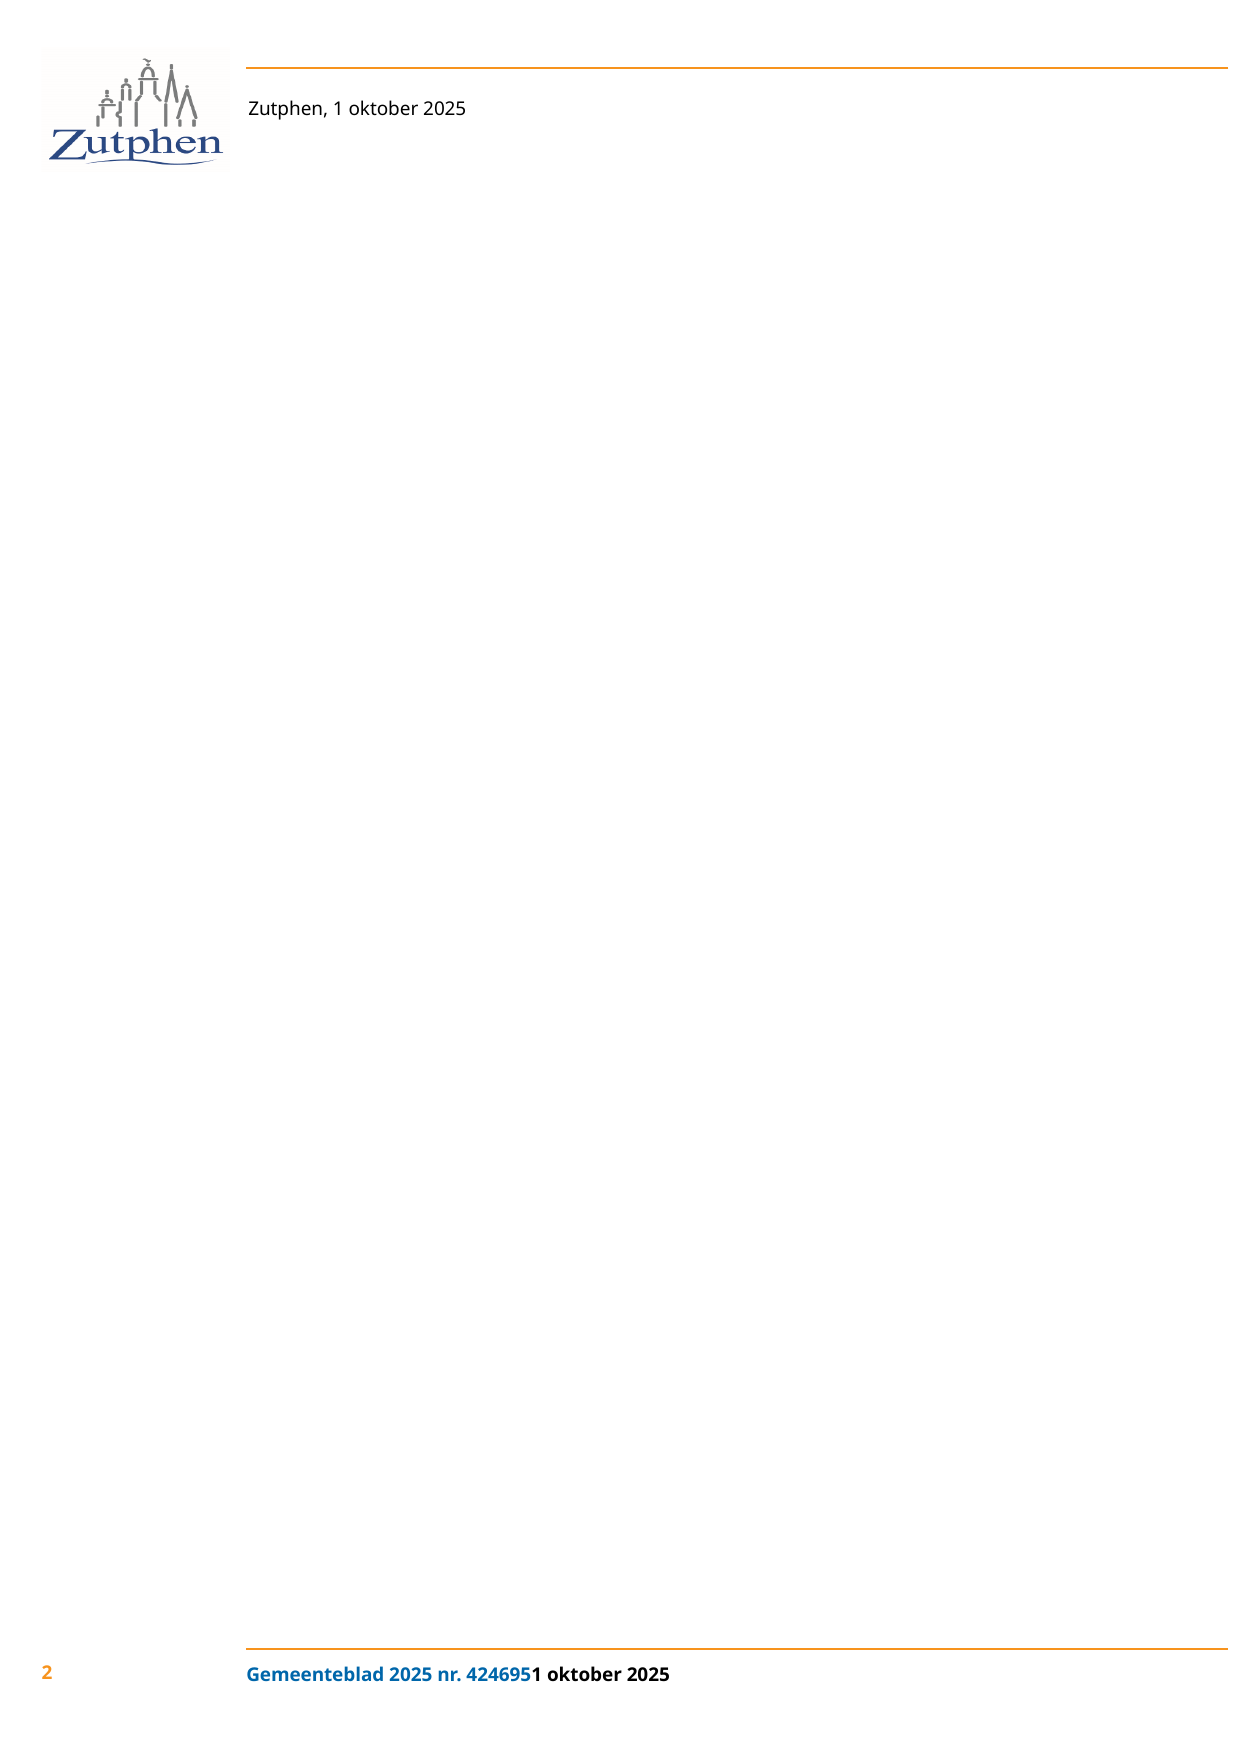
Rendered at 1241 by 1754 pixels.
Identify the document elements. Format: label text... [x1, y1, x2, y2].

text Zutphen, 1 oktober 2025 [248, 95, 1152, 121]
picture [41, 47, 231, 172]
